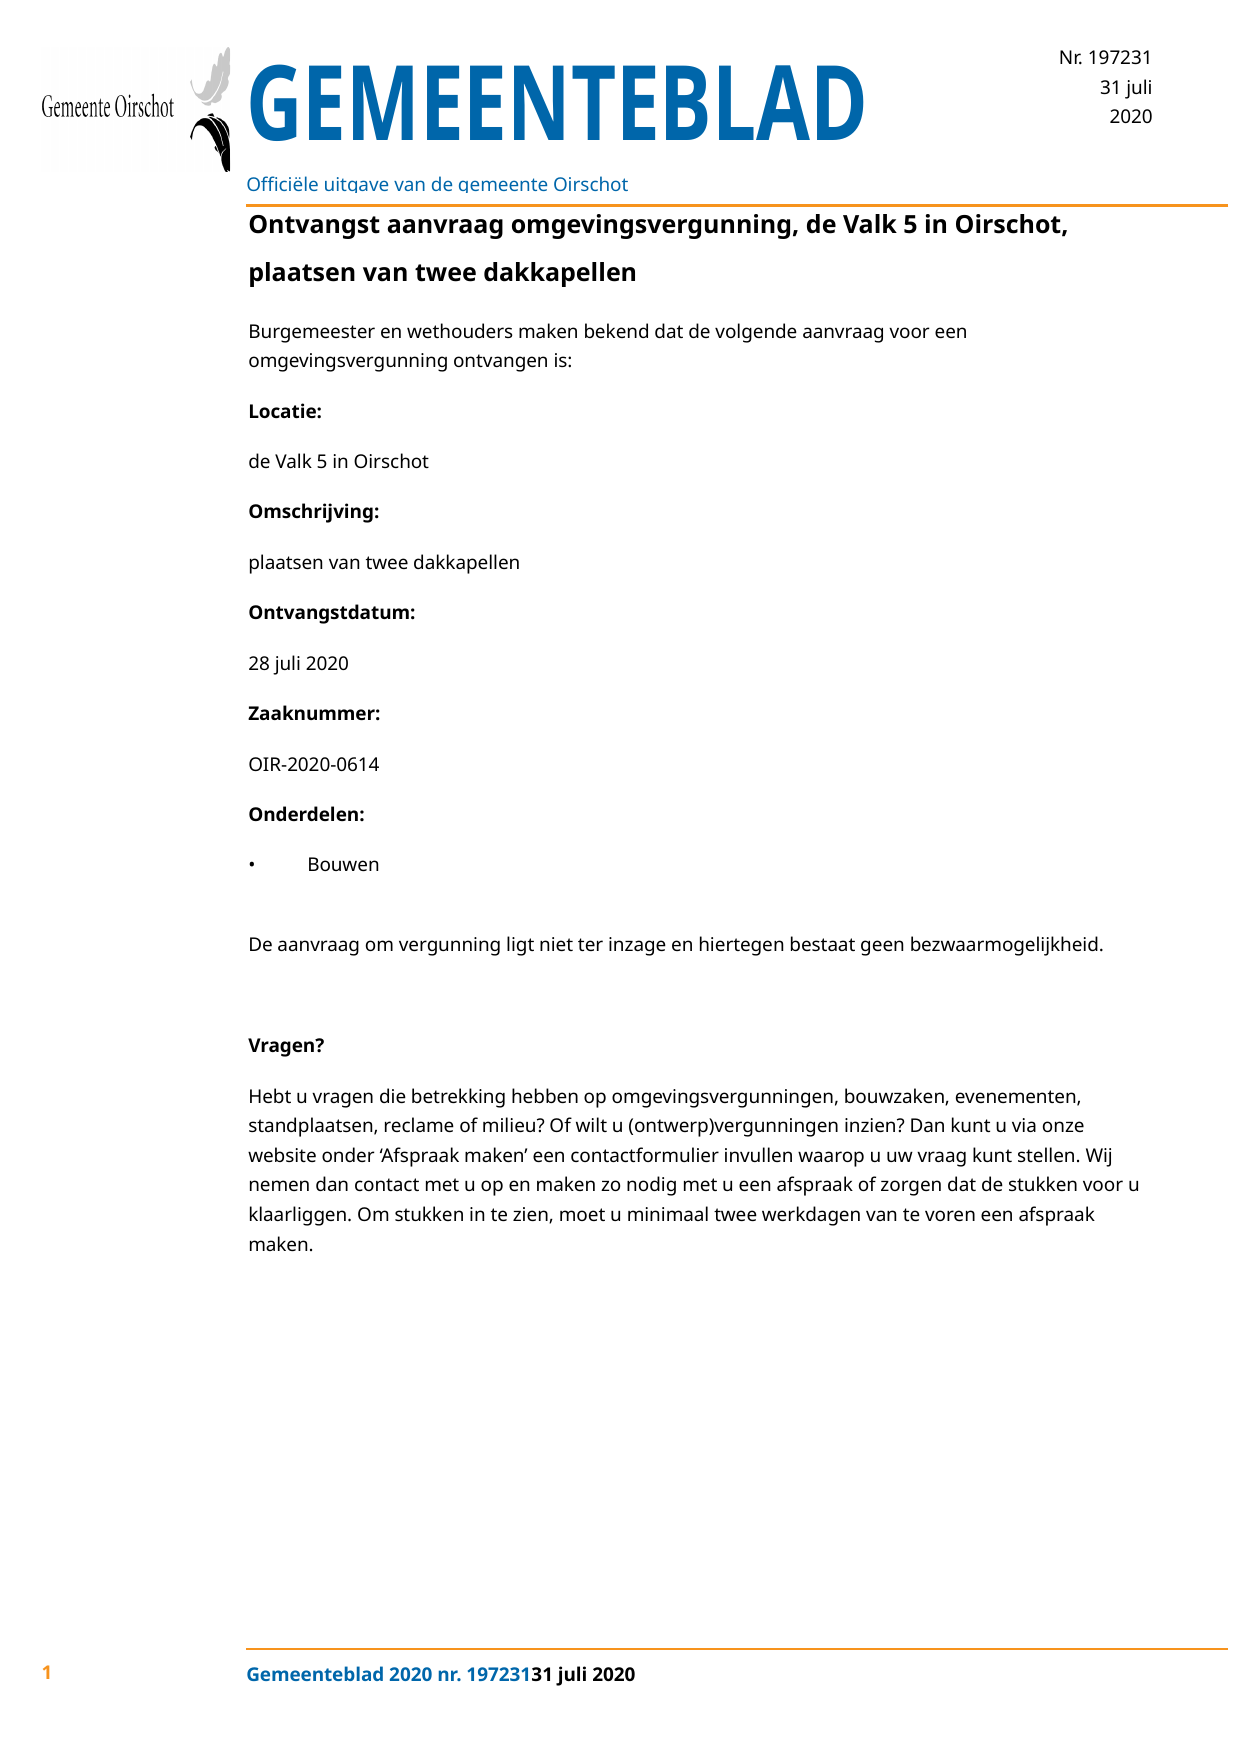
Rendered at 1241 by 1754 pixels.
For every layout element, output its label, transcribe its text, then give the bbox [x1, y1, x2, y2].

list Bouwen [248, 852, 1152, 877]
text Omschrijving: [248, 499, 1152, 524]
text 28 juli 2020 [248, 650, 1152, 676]
text De aanvraag om vergunning ligt niet ter inzage en hiertegen bestaat geen bezwaarmogelijkheid. [248, 932, 1152, 957]
picture [41, 47, 231, 172]
text Zaaknummer: [248, 700, 1152, 726]
text Hebt u vragen die betrekking hebben op omgevingsvergunningen, bouwzaken, evenementen, standplaatsen, reclame of milieu? Of wilt u (ontwerp)vergunningen inzien? Dan kunt u via onze website onder ‘Afspraak maken’ een contactformulier invullen waarop u uw vraag kunt stellen. Wij nemen dan contact met u op en maken zo nodig met u een afspraak of zorgen dat de stukken voor u klaarliggen. Om stukken in te zien, moet u minimaal twee werkdagen van te voren een afspraak maken. [248, 1083, 1152, 1257]
text Burgemeester en wethouders maken bekend dat de volgende aanvraag voor een omgevingsvergunning ontvangen is: [248, 318, 1152, 373]
text Locatie: [248, 398, 1152, 424]
text Vragen? [248, 1032, 1152, 1058]
text Ontvangst aanvraag omgevingsvergunning, de Valk 5 in Oirschot, plaatsen van twee dakkapellen [248, 207, 1152, 288]
text plaatsen van twee dakkapellen [248, 549, 1152, 575]
text OIR-2020-0614 [248, 751, 1152, 777]
text Ontvangstdatum: [248, 599, 1152, 625]
text Onderdelen: [248, 801, 1152, 827]
text de Valk 5 in Oirschot [248, 448, 1152, 474]
